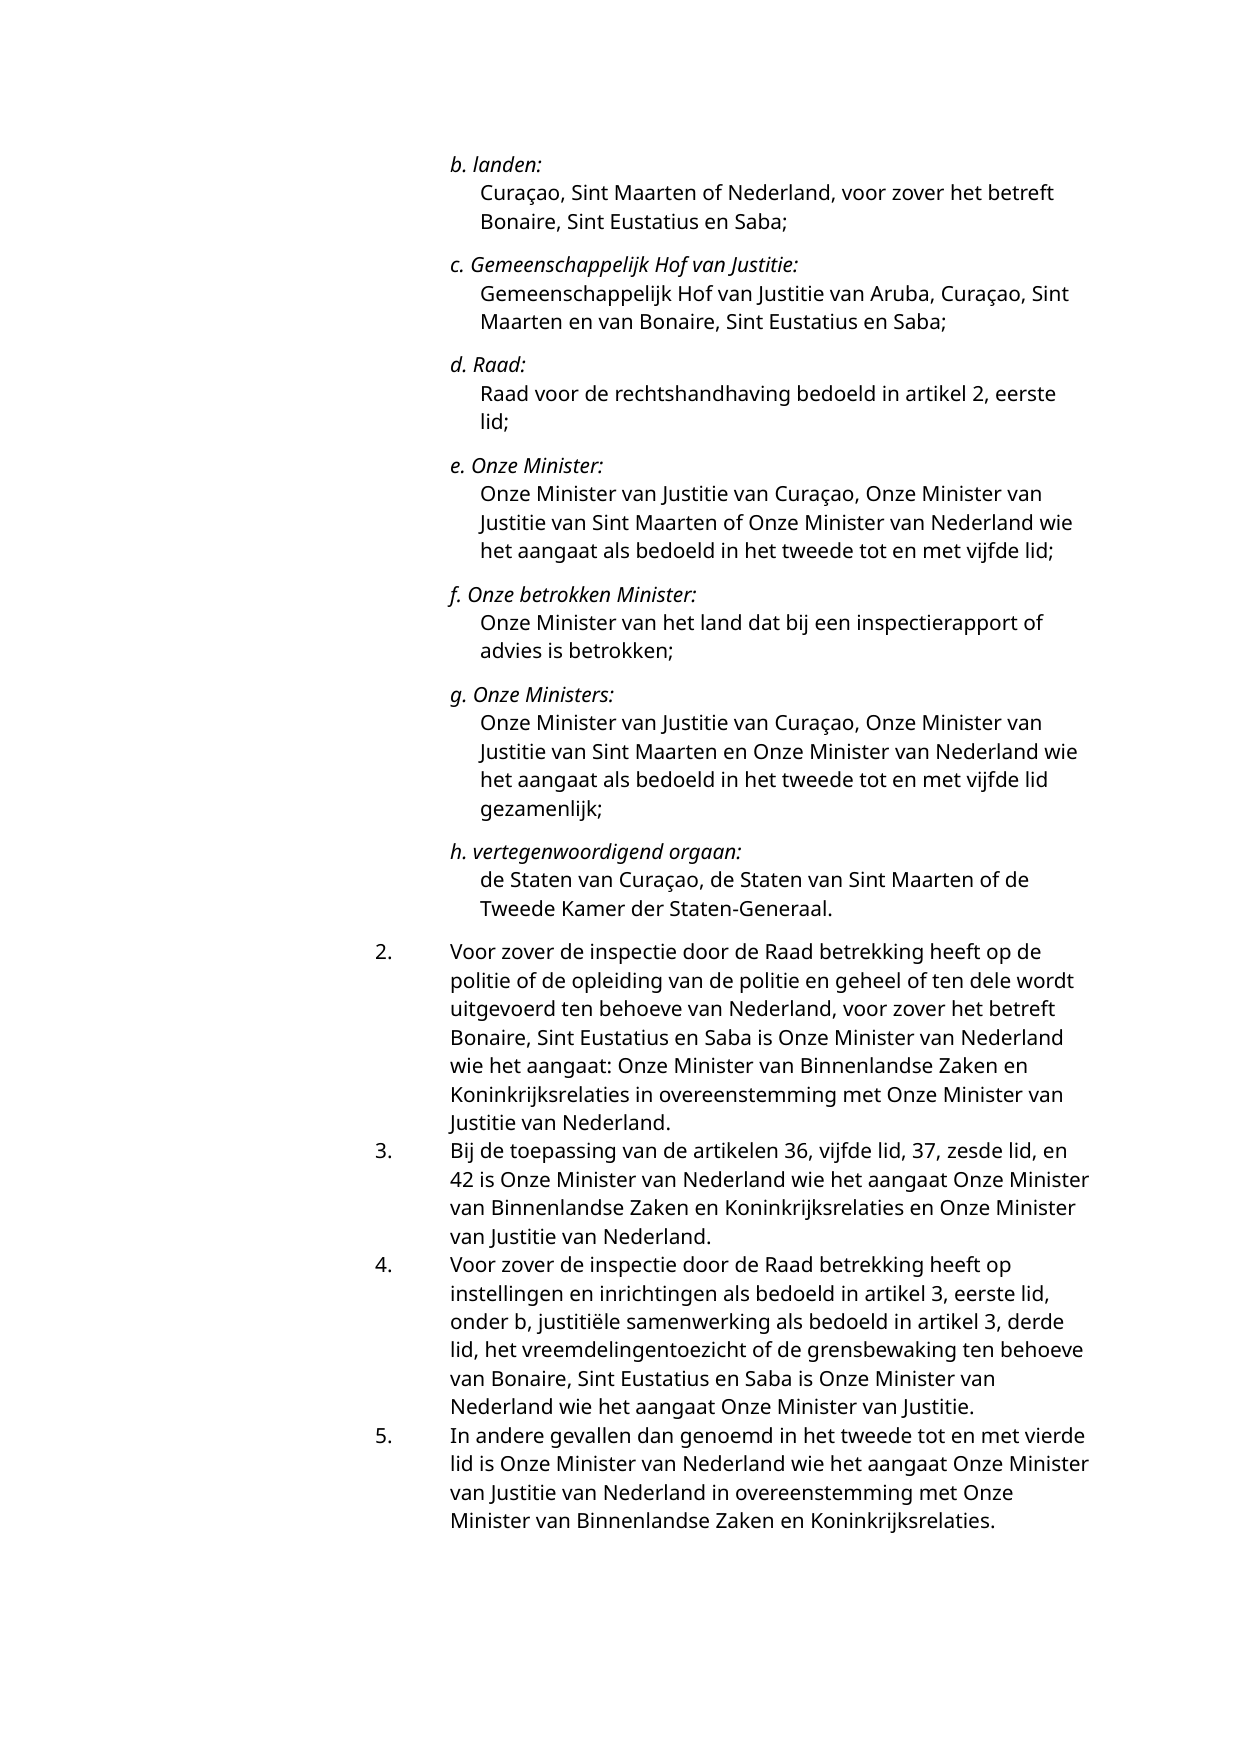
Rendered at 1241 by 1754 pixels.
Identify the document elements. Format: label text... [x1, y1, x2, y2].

list d. Raad: [375, 351, 1090, 379]
list Voor zover de inspectie door de Raad betrekking heeft op de politie of de opleiding van de politie en geheel of ten dele wordt uitgevoerd ten behoeve van Nederland, voor zover het betreft Bonaire, Sint Eustatius en Saba is Onze Minister van Nederland wie het aangaat: Onze Minister van Binnenlandse Zaken en Koninkrijksrelaties in overeenstemming met Onze Minister van Justitie van Nederland. [375, 937, 1090, 1137]
list Voor zover de inspectie door de Raad betrekking heeft op instellingen en inrichtingen als bedoeld in artikel 3, eerste lid, onder b, justitiële samenwerking als bedoeld in artikel 3, derde lid, het vreemdelingentoezicht of de grensbewaking ten behoeve van Bonaire, Sint Eustatius en Saba is Onze Minister van Nederland wie het aangaat Onze Minister van Justitie. [375, 1250, 1090, 1421]
list Onze Minister van het land dat bij een inspectierapport of advies is betrokken; [405, 608, 1090, 665]
list Gemeenschappelijk Hof van Justitie van Aruba, Curaçao, Sint Maarten en van Bonaire, Sint Eustatius en Saba; [405, 279, 1090, 336]
list e. Onze Minister: [375, 451, 1090, 479]
list Onze Minister van Justitie van Curaçao, Onze Minister van Justitie van Sint Maarten en Onze Minister van Nederland wie het aangaat als bedoeld in het tweede tot en met vijfde lid gezamenlijk; [405, 708, 1090, 822]
list Onze Minister van Justitie van Curaçao, Onze Minister van Justitie van Sint Maarten of Onze Minister van Nederland wie het aangaat als bedoeld in het tweede tot en met vijfde lid; [405, 479, 1090, 565]
list g. Onze Ministers: [375, 680, 1090, 708]
list In andere gevallen dan genoemd in het tweede tot en met vierde lid is Onze Minister van Nederland wie het aangaat Onze Minister van Justitie van Nederland in overeenstemming met Onze Minister van Binnenlandse Zaken en Koninkrijksrelaties. [375, 1421, 1090, 1535]
list c. Gemeenschappelijk Hof van Justitie: [375, 250, 1090, 279]
list h. vertegenwoordigend orgaan: [375, 837, 1090, 866]
list Raad voor de rechtshandhaving bedoeld in artikel 2, eerste lid; [405, 379, 1090, 436]
list Bij de toepassing van de artikelen 36, vijfde lid, 37, zesde lid, en 42 is Onze Minister van Nederland wie het aangaat Onze Minister van Binnenlandse Zaken en Koninkrijksrelaties en Onze Minister van Justitie van Nederland. [375, 1137, 1090, 1250]
list de Staten van Curaçao, de Staten van Sint Maarten of de Tweede Kamer der Staten-Generaal. [405, 866, 1090, 922]
list b. landen: [375, 150, 1090, 178]
list f. Onze betrokken Minister: [375, 580, 1090, 608]
list Curaçao, Sint Maarten of Nederland, voor zover het betreft Bonaire, Sint Eustatius en Saba; [405, 178, 1090, 235]
